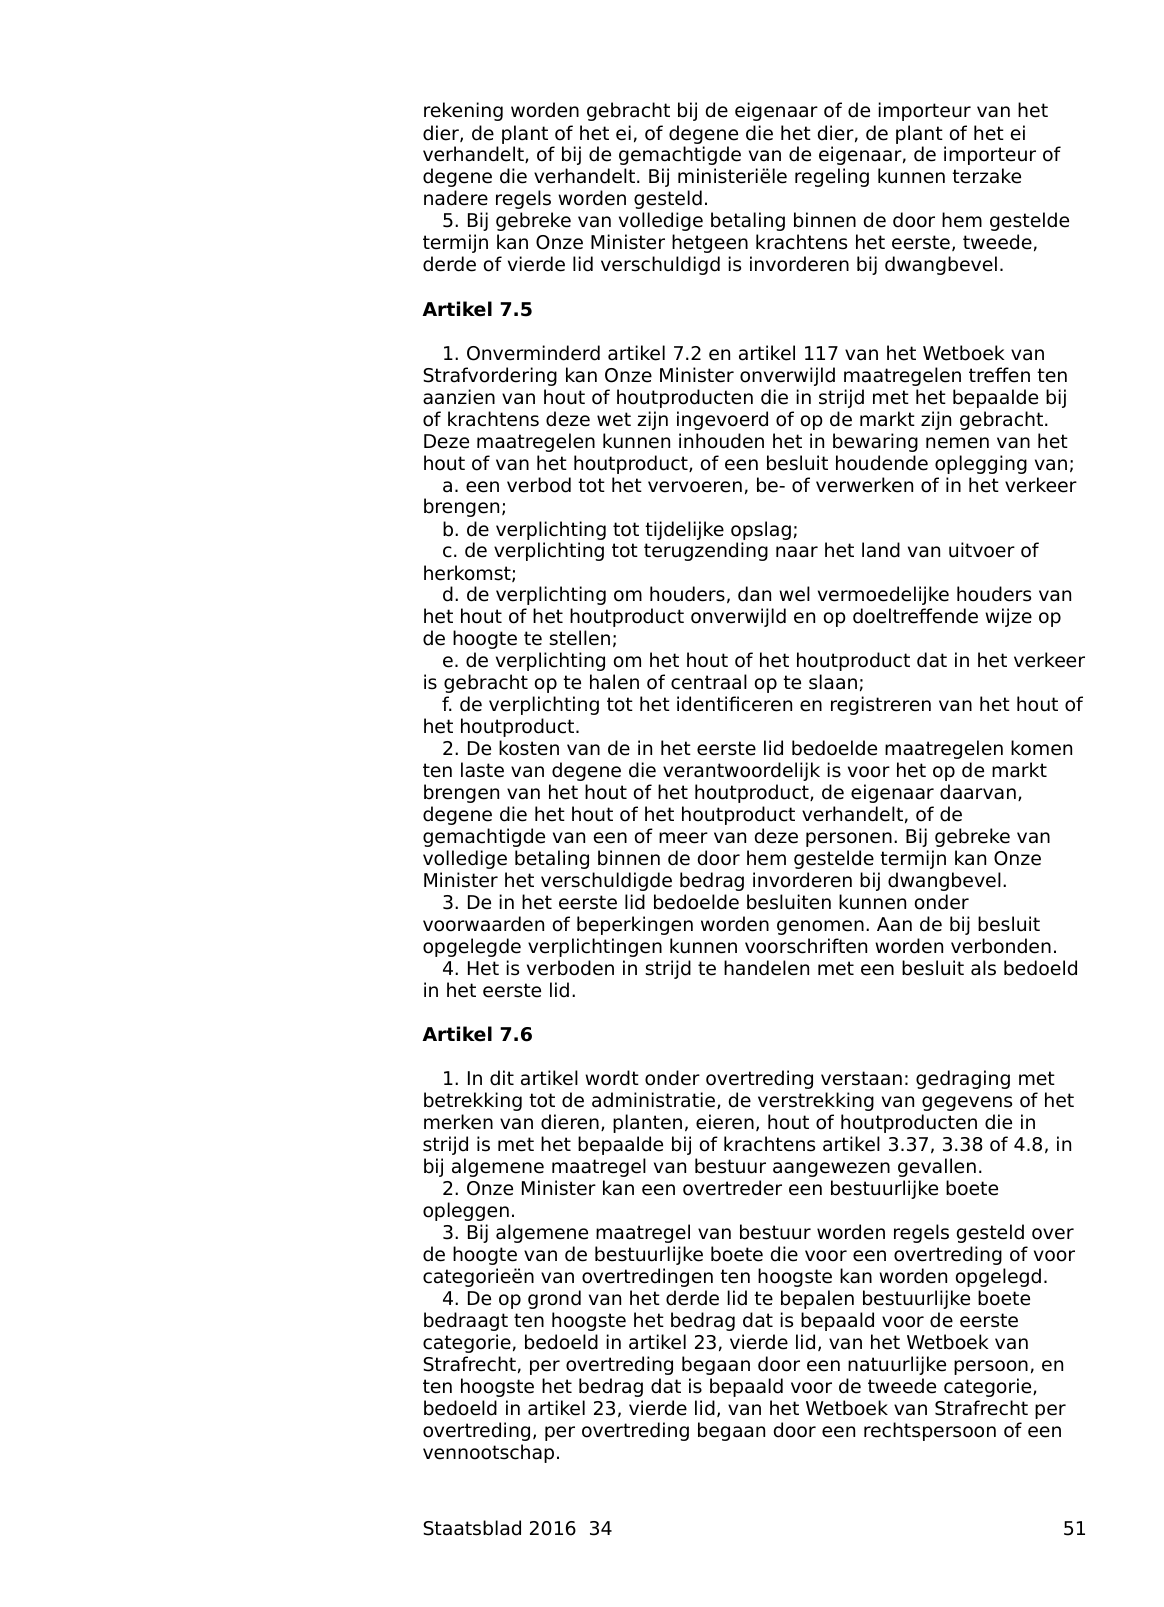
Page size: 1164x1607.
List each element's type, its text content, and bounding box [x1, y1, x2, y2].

text 1. Onverminderd artikel 7.2 en artikel 117 van het Wetboek van Strafvordering kan Onze Minister onverwijld maatregelen treffen ten aanzien van hout of houtproducten die in strijd met het bepaalde bij of krachtens deze wet zijn ingevoerd of op de markt zijn gebracht. Deze maatregelen kunnen inhouden het in bewaring nemen van het hout of van het houtproduct, of een besluit houdende oplegging van; [422, 343, 1087, 474]
text d. de verplichting om houders, dan wel vermoedelijke houders van het hout of het houtproduct onverwijld en op doeltreffende wijze op de hoogte te stellen; [422, 584, 1087, 650]
text 5. Bij gebreke van volledige betaling binnen de door hem gestelde termijn kan Onze Minister hetgeen krachtens het eerste, tweede, derde of vierde lid verschuldigd is invorderen bij dwangbevel. [422, 210, 1087, 276]
text 2. De kosten van de in het eerste lid bedoelde maatregelen komen ten laste van degene die verantwoordelijk is voor het op de markt brengen van het hout of het houtproduct, de eigenaar daarvan, degene die het hout of het houtproduct verhandelt, of de gemachtigde van een of meer van deze personen. Bij gebreke van volledige betaling binnen de door hem gestelde termijn kan Onze Minister het verschuldigde bedrag invorderen bij dwangbevel. [422, 738, 1087, 892]
text 2. Onze Minister kan een overtreder een bestuurlijke boete opleggen. [422, 1178, 1087, 1222]
text c. de verplichting tot terugzending naar het land van uitvoer of herkomst; [422, 540, 1087, 584]
text f. de verplichting tot het identificeren en registreren van het hout of het houtproduct. [422, 694, 1087, 738]
text 3. De in het eerste lid bedoelde besluiten kunnen onder voorwaarden of beperkingen worden genomen. Aan de bij besluit opgelegde verplichtingen kunnen voorschriften worden verbonden. [422, 892, 1087, 958]
text 1. In dit artikel wordt onder overtreding verstaan: gedraging met betrekking tot de administratie, de verstrekking van gegevens of het merken van dieren, planten, eieren, hout of houtproducten die in strijd is met het bepaalde bij of krachtens artikel 3.37, 3.38 of 4.8, in bij algemene maatregel van bestuur aangewezen gevallen. [422, 1068, 1087, 1178]
text e. de verplichting om het hout of het houtproduct dat in het verkeer is gebracht op te halen of centraal op te slaan; [422, 650, 1087, 694]
text 3. Bij algemene maatregel van bestuur worden regels gesteld over de hoogte van de bestuurlijke boete die voor een overtreding of voor categorieën van overtredingen ten hoogste kan worden opgelegd. [422, 1222, 1087, 1288]
subtitle Artikel 7.6 [422, 1024, 1087, 1046]
text rekening worden gebracht bij de eigenaar of de importeur van het dier, de plant of het ei, of degene die het dier, de plant of het ei verhandelt, of bij de gemachtigde van de eigenaar, de importeur of degene die verhandelt. Bij ministeriële regeling kunnen terzake nadere regels worden gesteld. [422, 100, 1087, 210]
text 4. De op grond van het derde lid te bepalen bestuurlijke boete bedraagt ten hoogste het bedrag dat is bepaald voor de eerste categorie, bedoeld in artikel 23, vierde lid, van het Wetboek van Strafrecht, per overtreding begaan door een natuurlijke persoon, en ten hoogste het bedrag dat is bepaald voor de tweede categorie, bedoeld in artikel 23, vierde lid, van het Wetboek van Strafrecht per overtreding, per overtreding begaan door een rechtspersoon of een vennootschap. [422, 1288, 1087, 1464]
subtitle Artikel 7.5 [422, 298, 1087, 320]
text a. een verbod tot het vervoeren, be- of verwerken of in het verkeer brengen; [422, 474, 1087, 518]
text b. de verplichting tot tijdelijke opslag; [422, 518, 1087, 540]
text 4. Het is verboden in strijd te handelen met een besluit als bedoeld in het eerste lid. [422, 958, 1087, 1002]
